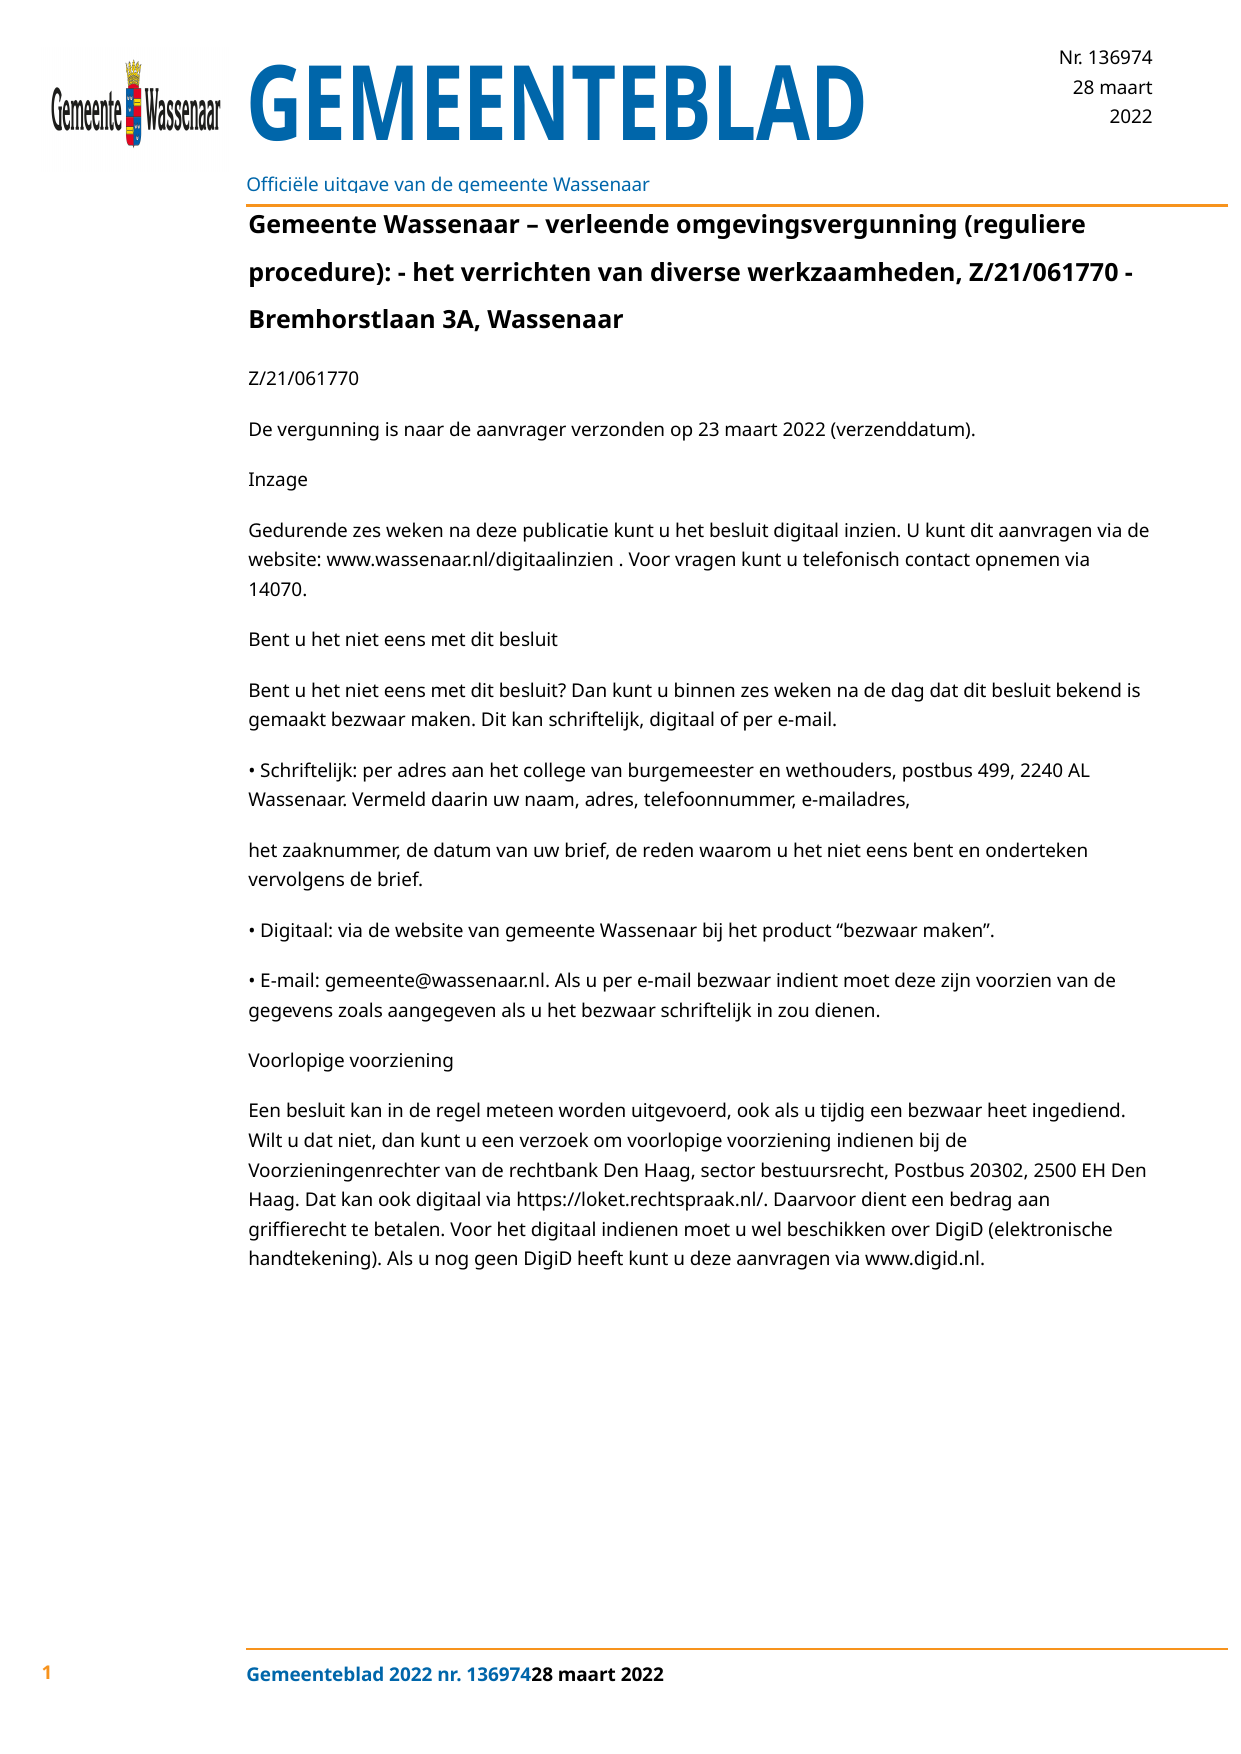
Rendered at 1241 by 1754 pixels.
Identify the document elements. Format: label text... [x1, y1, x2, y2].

text Gedurende zes weken na deze publicatie kunt u het besluit digitaal inzien. U kunt dit aanvragen via de website: www.wassenaar.nl/digitaalinzien . Voor vragen kunt u telefonisch contact opnemen via 14070. [248, 517, 1152, 602]
text Voorlopige voorziening [248, 1047, 1152, 1073]
picture [41, 47, 231, 172]
text Bent u het niet eens met dit besluit? Dan kunt u binnen zes weken na de dag dat dit besluit bekend is gemaakt bezwaar maken. Dit kan schriftelijk, digitaal of per e-mail. [248, 677, 1152, 732]
text Een besluit kan in de regel meteen worden uitgevoerd, ook als u tijdig een bezwaar heet ingediend. Wilt u dat niet, dan kunt u een verzoek om voorlopige voorziening indienen bij de Voorzieningenrechter van de rechtbank Den Haag, sector bestuursrecht, Postbus 20302, 2500 EH Den Haag. Dat kan ook digitaal via https://loket.rechtspraak.nl/. Daarvoor dient een bedrag aan griffierecht te betalen. Voor het digitaal indienen moet u wel beschikken over DigiD (elektronische handtekening). Als u nog geen DigiD heeft kunt u deze aanvragen via www.digid.nl. [248, 1098, 1152, 1271]
text • Digitaal: via de website van gemeente Wassenaar bij het product “bezwaar maken”. [248, 917, 1152, 942]
text Z/21/061770 [248, 366, 1152, 391]
text Bent u het niet eens met dit besluit [248, 626, 1152, 652]
text • Schriftelijk: per adres aan het college van burgemeester en wethouders, postbus 499, 2240 AL Wassenaar. Vermeld daarin uw naam, adres, telefoonnummer, e-mailadres, [248, 757, 1152, 812]
text Inzage [248, 466, 1152, 492]
text het zaaknummer, de datum van uw brief, de reden waarom u het niet eens bent en onderteken vervolgens de brief. [248, 837, 1152, 892]
text • E-mail: gemeente@wassenaar.nl. Als u per e-mail bezwaar indient moet deze zijn voorzien van de gegevens zoals aangegeven als u het bezwaar schriftelijk in zou dienen. [248, 967, 1152, 1022]
text Gemeente Wassenaar – verleende omgevingsvergunning (reguliere procedure): - het verrichten van diverse werkzaamheden, Z/21/061770 - Bremhorstlaan 3A, Wassenaar [248, 207, 1152, 336]
text De vergunning is naar de aanvrager verzonden op 23 maart 2022 (verzenddatum). [248, 416, 1152, 442]
